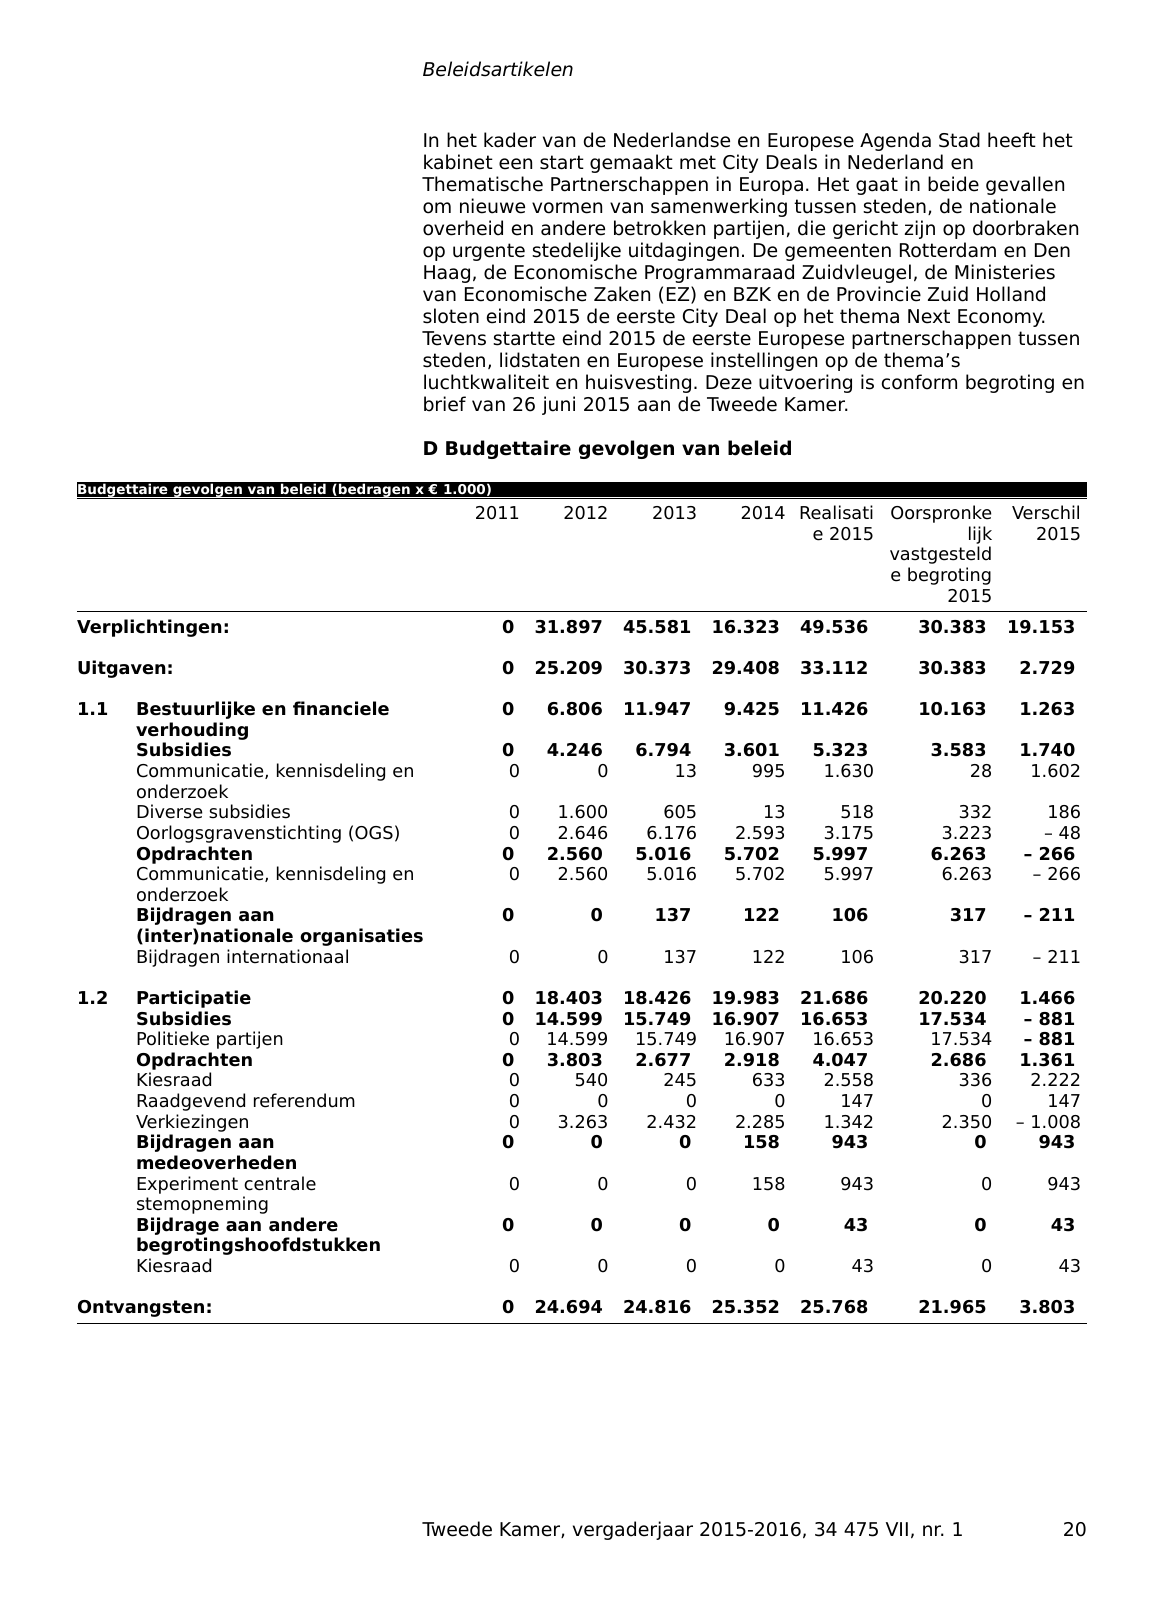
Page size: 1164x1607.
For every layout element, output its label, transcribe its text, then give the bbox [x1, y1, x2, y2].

table_cell [703, 1277, 791, 1297]
table_cell 633 [703, 1070, 791, 1091]
table_cell [77, 967, 130, 988]
table_cell [77, 499, 130, 611]
table_cell 21.686 [791, 988, 880, 1008]
table_cell [880, 679, 998, 699]
table_cell [791, 679, 880, 699]
table_cell 0 [614, 1256, 703, 1277]
table_cell 43 [998, 1256, 1087, 1277]
table_cell [703, 637, 791, 658]
table_cell 106 [791, 947, 880, 967]
table_cell 0 [437, 905, 526, 947]
table_cell [130, 967, 437, 988]
table_cell 45.581 [614, 612, 703, 637]
table_cell – 211 [998, 947, 1087, 967]
table_cell 1.263 [998, 699, 1087, 740]
table_cell 147 [998, 1091, 1087, 1112]
table_cell Realisatie 2015 [791, 499, 880, 611]
table_cell 1.361 [998, 1050, 1087, 1070]
table_cell 10.163 [880, 699, 998, 740]
table_cell [77, 1256, 130, 1277]
table_cell 2.285 [703, 1112, 791, 1132]
table_cell [614, 637, 703, 658]
table_cell [437, 637, 526, 658]
table_cell 2.686 [880, 1050, 998, 1070]
table_cell 5.702 [703, 864, 791, 905]
table_cell [791, 967, 880, 988]
table_cell [77, 637, 130, 658]
table_cell 15.749 [614, 1029, 703, 1050]
table_cell 49.536 [791, 612, 880, 637]
table_cell 0 [437, 1297, 526, 1323]
table_cell 0 [526, 1174, 614, 1215]
table_cell 332 [880, 802, 998, 823]
table_cell [437, 1277, 526, 1297]
table_cell [77, 905, 130, 947]
table_cell [791, 637, 880, 658]
table_cell Opdrachten [130, 1050, 437, 1070]
table_cell 0 [437, 1112, 526, 1132]
table_cell Subsidies [130, 1009, 437, 1029]
table_cell 0 [614, 1215, 703, 1256]
table_cell 13 [614, 761, 703, 802]
table_cell 3.601 [703, 740, 791, 761]
table_cell 2.560 [526, 844, 614, 864]
table_cell Kiesraad [130, 1256, 437, 1277]
table_cell [526, 637, 614, 658]
table_cell Bestuurlijke en financiele verhouding [130, 699, 437, 740]
table_cell [77, 864, 130, 905]
table_cell 0 [437, 1070, 526, 1091]
table_cell [77, 802, 130, 823]
table_cell 943 [998, 1132, 1087, 1173]
table_cell 0 [437, 612, 526, 637]
table_header Budgettaire gevolgen van beleid (bedragen x € 1.000) [77, 482, 1087, 497]
table_cell 13 [703, 802, 791, 823]
table_cell 9.425 [703, 699, 791, 740]
table_cell 24.816 [614, 1297, 703, 1323]
table_cell [526, 679, 614, 699]
table_cell 0 [880, 1091, 998, 1112]
table_cell 0 [526, 1256, 614, 1277]
table_cell Opdrachten [130, 844, 437, 864]
table_cell 1.602 [998, 761, 1087, 802]
table_cell 14.599 [526, 1009, 614, 1029]
table_cell 0 [703, 1215, 791, 1256]
table_cell 1.2 [77, 988, 130, 1008]
table_cell 25.209 [526, 658, 614, 678]
table_cell [703, 679, 791, 699]
table_cell 2012 [526, 499, 614, 611]
table_cell 6.806 [526, 699, 614, 740]
table_cell [791, 1277, 880, 1297]
table_cell Communicatie, kennisdeling en onderzoek [130, 761, 437, 802]
table_cell [614, 679, 703, 699]
table_cell 3.803 [526, 1050, 614, 1070]
table_cell 158 [703, 1174, 791, 1215]
table_cell Subsidies [130, 740, 437, 761]
table_cell 30.383 [880, 658, 998, 678]
table_cell 0 [437, 1132, 526, 1173]
table_cell [880, 1277, 998, 1297]
table_cell – 881 [998, 1009, 1087, 1029]
table_cell [77, 1132, 130, 1173]
table_cell 0 [614, 1091, 703, 1112]
table_cell 1.342 [791, 1112, 880, 1132]
table_cell [77, 1112, 130, 1132]
text In het kader van de Nederlandse en Europese Agenda Stad heeft het kabinet een start gemaakt met City Deals in Nederland en Thematische Partnerschappen in Europa. Het gaat in beide gevallen om nieuwe vormen van samenwerking tussen steden, de nationale overheid en andere betrokken partijen, die gericht zijn op doorbraken op urgente stedelijke uitdagingen. De gemeenten Rotterdam en Den Haag, de Economische Programmaraad Zuidvleugel, de Ministeries van Economische Zaken (EZ) en BZK en de Provincie Zuid Holland sloten eind 2015 de eerste City Deal op het thema Next Economy. Tevens startte eind 2015 de eerste Europese partnerschappen tussen steden, lidstaten en Europese instellingen op de thema’s luchtkwaliteit en huisvesting. Deze uitvoering is conform begroting en brief van 26 juni 2015 aan de Tweede Kamer. [422, 130, 1087, 416]
table_cell 0 [880, 1174, 998, 1215]
table_cell 0 [526, 947, 614, 967]
table_cell 2.432 [614, 1112, 703, 1132]
table_cell 0 [437, 1091, 526, 1112]
table_cell Bijdragen internationaal [130, 947, 437, 967]
table_cell Verschil 2015 [998, 499, 1087, 611]
table_cell [77, 679, 130, 699]
table_cell 0 [880, 1132, 998, 1173]
table_cell 5.016 [614, 864, 703, 905]
table_cell 6.794 [614, 740, 703, 761]
table_cell 2.593 [703, 823, 791, 843]
table_cell [130, 679, 437, 699]
table_cell [77, 1070, 130, 1091]
table_cell 18.403 [526, 988, 614, 1008]
table_cell 2.222 [998, 1070, 1087, 1091]
table_cell [437, 679, 526, 699]
table_cell [130, 637, 437, 658]
table_cell 137 [614, 905, 703, 947]
table_cell 16.653 [791, 1009, 880, 1029]
table_cell 0 [614, 1132, 703, 1173]
table_cell 0 [437, 844, 526, 864]
table_cell 3.583 [880, 740, 998, 761]
table_cell 28 [880, 761, 998, 802]
table_cell 518 [791, 802, 880, 823]
table_cell 20.220 [880, 988, 998, 1008]
table_cell 995 [703, 761, 791, 802]
table_cell Bijdrage aan andere begrotingshoofdstukken [130, 1215, 437, 1256]
table_cell [77, 823, 130, 843]
table_cell 0 [880, 1256, 998, 1277]
table_cell 19.983 [703, 988, 791, 1008]
table_cell Diverse subsidies [130, 802, 437, 823]
table_cell 540 [526, 1070, 614, 1091]
table_cell Oorlogsgravenstichting (OGS) [130, 823, 437, 843]
table_cell 1.1 [77, 699, 130, 740]
table_cell [526, 967, 614, 988]
table_cell 317 [880, 905, 998, 947]
table_cell [880, 967, 998, 988]
table_cell 24.694 [526, 1297, 614, 1323]
table_cell [130, 1277, 437, 1297]
table_cell 29.408 [703, 658, 791, 678]
table_cell 6.263 [880, 864, 998, 905]
table_cell 122 [703, 947, 791, 967]
table_cell 5.997 [791, 844, 880, 864]
table_cell – 48 [998, 823, 1087, 843]
table_cell 2.646 [526, 823, 614, 843]
table_cell [77, 1091, 130, 1112]
table_cell 0 [437, 740, 526, 761]
subtitle D Budgettaire gevolgen van beleid [422, 438, 1087, 460]
table_cell – 1.008 [998, 1112, 1087, 1132]
table_cell 0 [437, 947, 526, 967]
table_cell Participatie [130, 988, 437, 1008]
table_cell [77, 1029, 130, 1050]
table_cell [998, 679, 1087, 699]
table_cell [77, 1009, 130, 1029]
table_cell Communicatie, kennisdeling en onderzoek [130, 864, 437, 905]
table_cell 0 [437, 658, 526, 678]
table_cell – 266 [998, 864, 1087, 905]
table_cell 158 [703, 1132, 791, 1173]
table_cell 25.352 [703, 1297, 791, 1323]
table_cell 14.599 [526, 1029, 614, 1050]
table_cell 0 [437, 1029, 526, 1050]
table_cell 4.047 [791, 1050, 880, 1070]
table_cell 0 [437, 1174, 526, 1215]
table_cell 3.803 [998, 1297, 1087, 1323]
table_cell 17.534 [880, 1009, 998, 1029]
table_cell Verkiezingen [130, 1112, 437, 1132]
table_cell Oorspronkelijk vastgestelde begroting 2015 [880, 499, 998, 611]
table_cell 605 [614, 802, 703, 823]
table_cell [77, 844, 130, 864]
table_cell 2011 [437, 499, 526, 611]
table_cell 943 [791, 1174, 880, 1215]
table_cell Politieke partijen [130, 1029, 437, 1050]
table_cell 1.740 [998, 740, 1087, 761]
table_cell 43 [998, 1215, 1087, 1256]
table_cell 5.702 [703, 844, 791, 864]
table_cell [77, 1277, 130, 1297]
table_cell 30.383 [880, 612, 998, 637]
table_cell 0 [437, 1009, 526, 1029]
table_cell Bijdragen aan medeoverheden [130, 1132, 437, 1173]
table_cell Uitgaven: [77, 658, 437, 678]
table_cell 43 [791, 1215, 880, 1256]
table_cell 1.630 [791, 761, 880, 802]
table_cell 317 [880, 947, 998, 967]
table_cell [77, 761, 130, 802]
table_cell [77, 947, 130, 967]
table_cell 2.560 [526, 864, 614, 905]
table_cell Bijdragen aan (inter)nationale organisaties [130, 905, 437, 947]
table_cell [880, 637, 998, 658]
table_cell 33.112 [791, 658, 880, 678]
table_cell 25.768 [791, 1297, 880, 1323]
table_cell 43 [791, 1256, 880, 1277]
table_cell 11.426 [791, 699, 880, 740]
table_cell Kiesraad [130, 1070, 437, 1091]
table_cell Verplichtingen: [77, 612, 437, 637]
table_cell [437, 967, 526, 988]
table_cell Raadgevend referendum [130, 1091, 437, 1112]
table_cell – 881 [998, 1029, 1087, 1050]
table_cell 30.373 [614, 658, 703, 678]
table_cell 2013 [614, 499, 703, 611]
table_cell 16.907 [703, 1009, 791, 1029]
table_cell 0 [526, 1132, 614, 1173]
table_cell 943 [998, 1174, 1087, 1215]
table_cell 0 [526, 1215, 614, 1256]
table_cell 0 [703, 1091, 791, 1112]
table_cell 5.997 [791, 864, 880, 905]
table_cell 1.466 [998, 988, 1087, 1008]
table_cell 186 [998, 802, 1087, 823]
table_cell [77, 1174, 130, 1215]
table_cell 0 [437, 864, 526, 905]
table_cell 18.426 [614, 988, 703, 1008]
table_cell 0 [437, 1050, 526, 1070]
table_cell 2.918 [703, 1050, 791, 1070]
table_cell 0 [526, 761, 614, 802]
table_cell 5.016 [614, 844, 703, 864]
table_cell 0 [437, 802, 526, 823]
table_cell – 211 [998, 905, 1087, 947]
table_cell 4.246 [526, 740, 614, 761]
table_cell 2.558 [791, 1070, 880, 1091]
table_cell 0 [437, 1256, 526, 1277]
table_cell [614, 967, 703, 988]
table_cell 21.965 [880, 1297, 998, 1323]
table_cell 17.534 [880, 1029, 998, 1050]
table_cell 6.176 [614, 823, 703, 843]
table_cell 0 [437, 1215, 526, 1256]
table_cell [130, 499, 437, 611]
table_cell 19.153 [998, 612, 1087, 637]
table_cell 0 [437, 988, 526, 1008]
table_cell Ontvangsten: [77, 1297, 437, 1323]
table_cell 0 [437, 699, 526, 740]
table_cell 16.323 [703, 612, 791, 637]
table_cell 6.263 [880, 844, 998, 864]
table_cell [526, 1277, 614, 1297]
table_cell 3.175 [791, 823, 880, 843]
table_cell 0 [437, 761, 526, 802]
table_cell 2.729 [998, 658, 1087, 678]
table_cell [77, 1215, 130, 1256]
table_cell Experiment centrale stemopneming [130, 1174, 437, 1215]
table_cell 0 [526, 1091, 614, 1112]
table_cell 16.907 [703, 1029, 791, 1050]
table_cell 245 [614, 1070, 703, 1091]
table_cell [998, 1277, 1087, 1297]
table_cell 122 [703, 905, 791, 947]
table_cell [703, 967, 791, 988]
table_cell 31.897 [526, 612, 614, 637]
table_cell 943 [791, 1132, 880, 1173]
table_cell 2014 [703, 499, 791, 611]
table_cell [998, 637, 1087, 658]
table_cell 137 [614, 947, 703, 967]
table_cell 3.223 [880, 823, 998, 843]
table_cell 11.947 [614, 699, 703, 740]
table_cell 0 [703, 1256, 791, 1277]
table_cell [998, 967, 1087, 988]
table_cell 5.323 [791, 740, 880, 761]
table_cell 16.653 [791, 1029, 880, 1050]
table_cell [614, 1277, 703, 1297]
table_cell [77, 1050, 130, 1070]
table_cell 147 [791, 1091, 880, 1112]
table_cell 0 [526, 905, 614, 947]
table_cell 3.263 [526, 1112, 614, 1132]
table_cell 1.600 [526, 802, 614, 823]
table_cell – 266 [998, 844, 1087, 864]
table_cell 106 [791, 905, 880, 947]
table_cell 0 [614, 1174, 703, 1215]
table_cell 2.350 [880, 1112, 998, 1132]
table_cell 2.677 [614, 1050, 703, 1070]
table_cell 15.749 [614, 1009, 703, 1029]
table_cell 0 [437, 823, 526, 843]
table_cell 0 [880, 1215, 998, 1256]
table_cell 336 [880, 1070, 998, 1091]
table_cell [77, 740, 130, 761]
